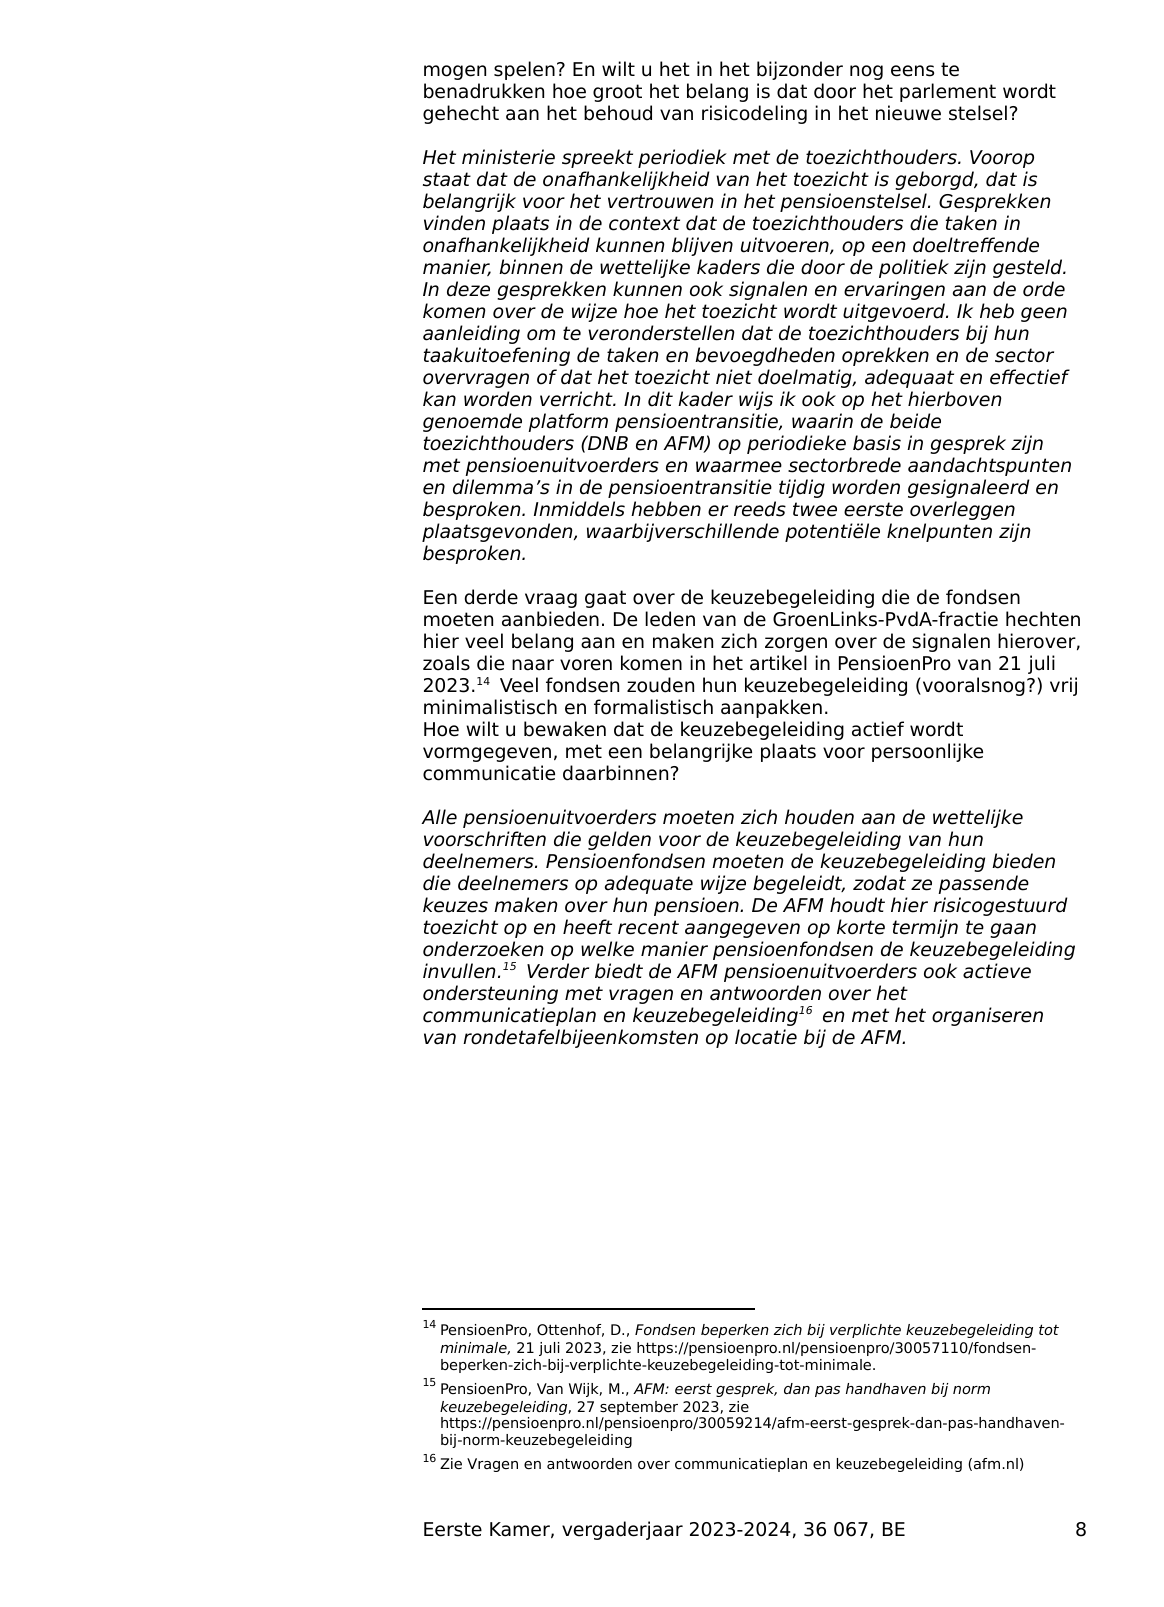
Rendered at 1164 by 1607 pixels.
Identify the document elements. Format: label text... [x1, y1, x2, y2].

text Zie Vragen en antwoorden over communicatieplan en keuzebegeleiding (afm.nl) [422, 1452, 1087, 1474]
text PensioenPro, Van Wijk, M., AFM: eerst gesprek, dan pas handhaven bij norm keuzebegeleiding, 27 september 2023, zie https://pensioenpro.nl/pensioenpro/30059214/afm-eerst-gesprek-dan-pas-handhaven-bij-norm-keuzebegeleiding [422, 1377, 1087, 1449]
text Alle pensioenuitvoerders moeten zich houden aan de wettelijke voorschriften die gelden voor de keuzebegeleiding van hun deelnemers. Pensioenfondsen moeten de keuzebegeleiding bieden die deelnemers op adequate wijze begeleidt, zodat ze passende keuzes maken over hun pensioen. De AFM houdt hier risicogestuurd toezicht op en heeft recent aangegeven op korte termijn te gaan onderzoeken op welke manier pensioenfondsen de keuzebegeleiding invullen. Verder biedt de AFM pensioenuitvoerders ook actieve ondersteuning met vragen en antwoorden over het communicatieplan en keuzebegeleiding en met het organiseren van rondetafelbijeenkomsten op locatie bij de AFM. [422, 807, 1087, 1049]
text Een derde vraag gaat over de keuzebegeleiding die de fondsen moeten aanbieden. De leden van de GroenLinks-PvdA-fractie hechten hier veel belang aan en maken zich zorgen over de signalen hierover, zoals die naar voren komen in het artikel in PensioenPro van 21 juli 2023. Veel fondsen zouden hun keuzebegeleiding (vooralsnog?) vrij minimalistisch en formalistisch aanpakken. [422, 587, 1087, 719]
text PensioenPro, Ottenhof, D., Fondsen beperken zich bij verplichte keuzebegeleiding tot minimale, 21 juli 2023, zie https://pensioenpro.nl/pensioenpro/30057110/fondsen-beperken-zich-bij-verplichte-keuzebegeleiding-tot-minimale. [422, 1318, 1087, 1374]
text mogen spelen? En wilt u het in het bijzonder nog eens te benadrukken hoe groot het belang is dat door het parlement wordt gehecht aan het behoud van risicodeling in het nieuwe stelsel? [422, 59, 1087, 125]
text Het ministerie spreekt periodiek met de toezichthouders. Voorop staat dat de onafhankelijkheid van het toezicht is geborgd, dat is belangrijk voor het vertrouwen in het pensioenstelsel. Gesprekken vinden plaats in de context dat de toezichthouders die taken in onafhankelijkheid kunnen blijven uitvoeren, op een doeltreffende manier, binnen de wettelijke kaders die door de politiek zijn gesteld. In deze gesprekken kunnen ook signalen en ervaringen aan de orde komen over de wijze hoe het toezicht wordt uitgevoerd. Ik heb geen aanleiding om te veronderstellen dat de toezichthouders bij hun taakuitoefening de taken en bevoegdheden oprekken en de sector overvragen of dat het toezicht niet doelmatig, adequaat en effectief kan worden verricht. In dit kader wijs ik ook op het hierboven genoemde platform pensioentransitie, waarin de beide toezichthouders (DNB en AFM) op periodieke basis in gesprek zijn met pensioenuitvoerders en waarmee sectorbrede aandachtspunten en dilemma’s in de pensioentransitie tijdig worden gesignaleerd en besproken. Inmiddels hebben er reeds twee eerste overleggen plaatsgevonden, waarbijverschillende potentiële knelpunten zijn besproken. [422, 147, 1087, 565]
text Hoe wilt u bewaken dat de keuzebegeleiding actief wordt vormgegeven, met een belangrijke plaats voor persoonlijke communicatie daarbinnen? [422, 719, 1087, 785]
